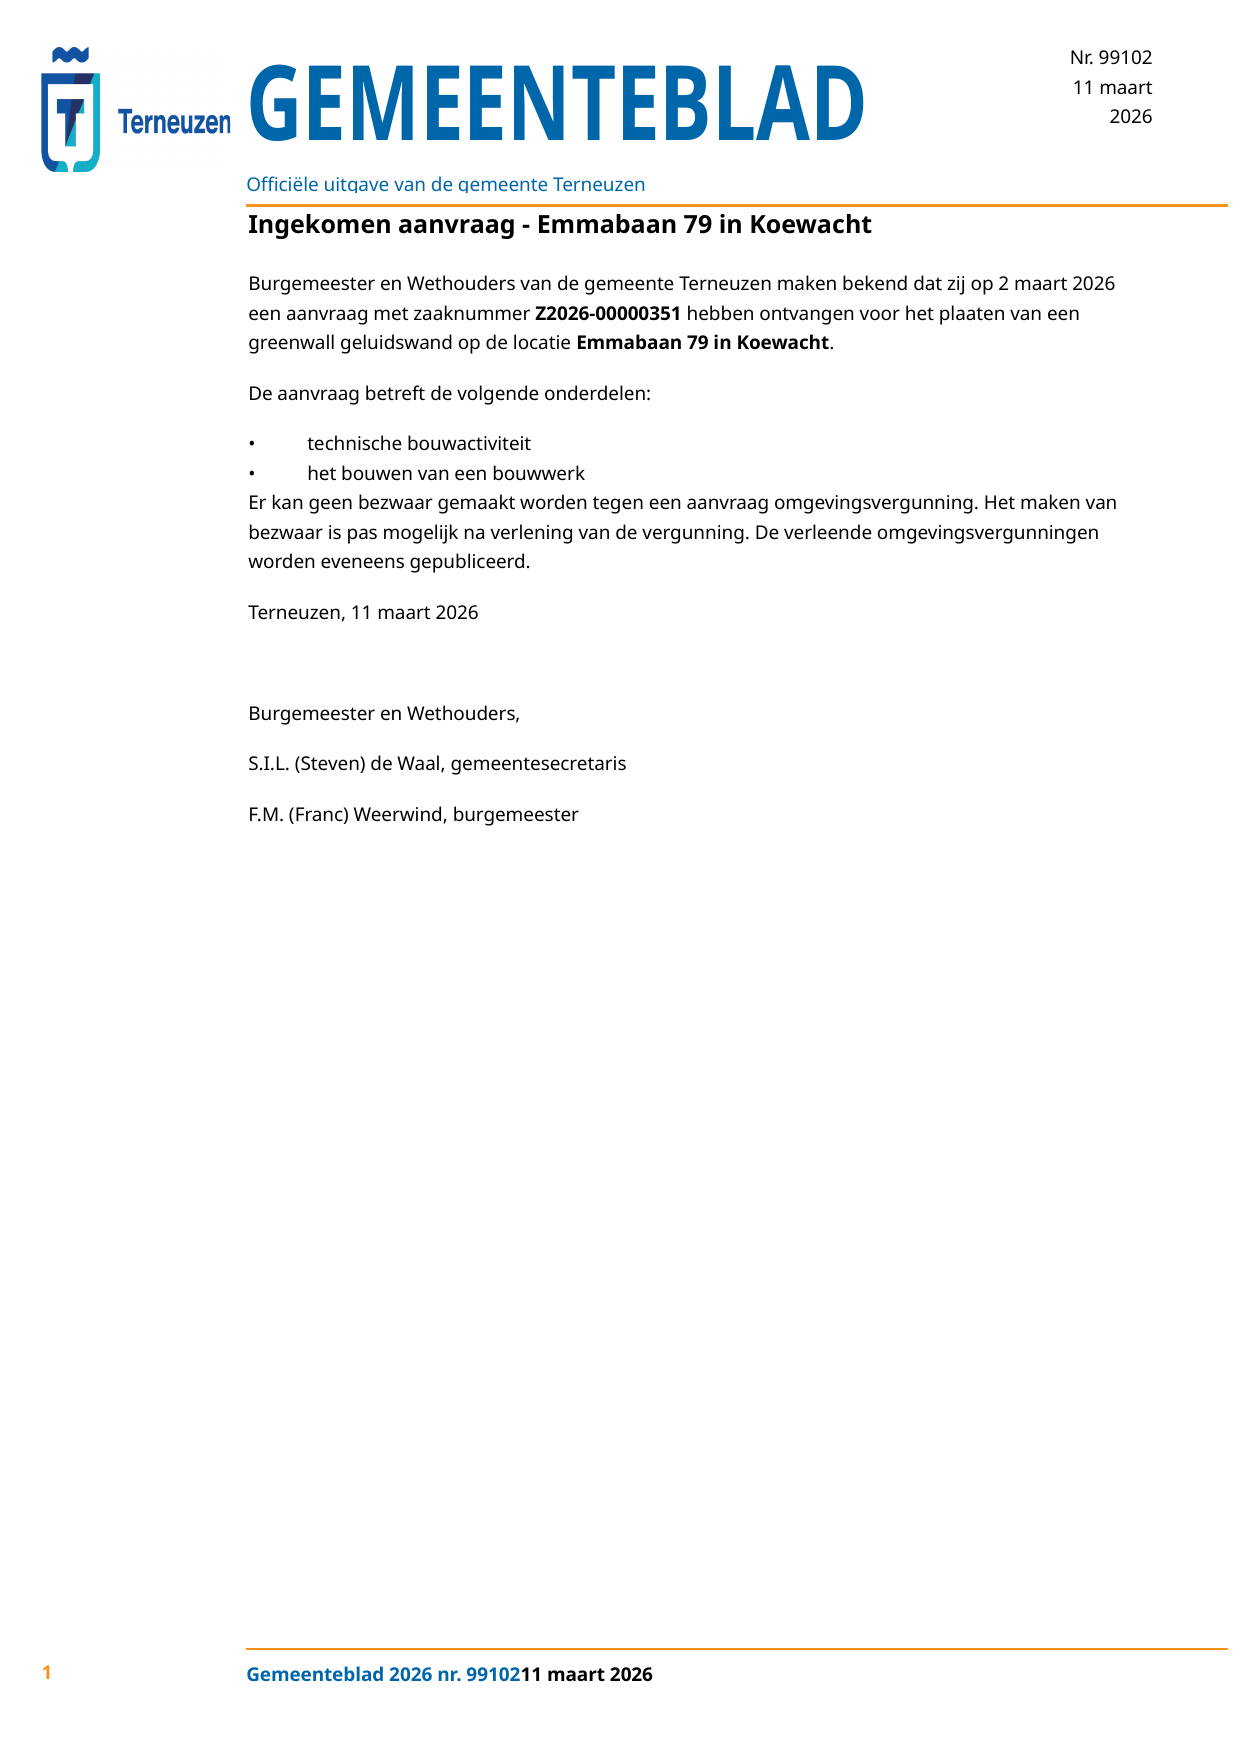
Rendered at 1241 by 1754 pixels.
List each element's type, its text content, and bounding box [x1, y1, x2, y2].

text S.I.L. (Steven) de Waal, gemeentesecretaris [248, 750, 1152, 776]
text F.M. (Franc) Weerwind, burgemeester [248, 801, 1152, 826]
picture [41, 47, 231, 172]
text Er kan geen bezwaar gemaakt worden tegen een aanvraag omgevingsvergunning. Het maken van bezwaar is pas mogelijk na verlening van de vergunning. De verleende omgevingsvergunningen worden eveneens gepubliceerd. [248, 489, 1152, 574]
text De aanvraag betreft de volgende onderdelen: [248, 380, 1152, 406]
text Ingekomen aanvraag - Emmabaan 79 in Koewacht [248, 207, 1152, 241]
text Terneuzen, 11 maart 2026 [248, 599, 1152, 625]
text Burgemeester en Wethouders van de gemeente Terneuzen maken bekend dat zij op 2 maart 2026 een aanvraag met zaaknummer Z2026-00000351 hebben ontvangen voor het plaaten van een greenwall geluidswand op de locatie Emmabaan 79 in Koewacht. [248, 270, 1152, 355]
text Burgemeester en Wethouders, [248, 700, 1152, 726]
list technische bouwactiviteit [248, 430, 1152, 456]
list het bouwen van een bouwwerk [248, 460, 1152, 486]
